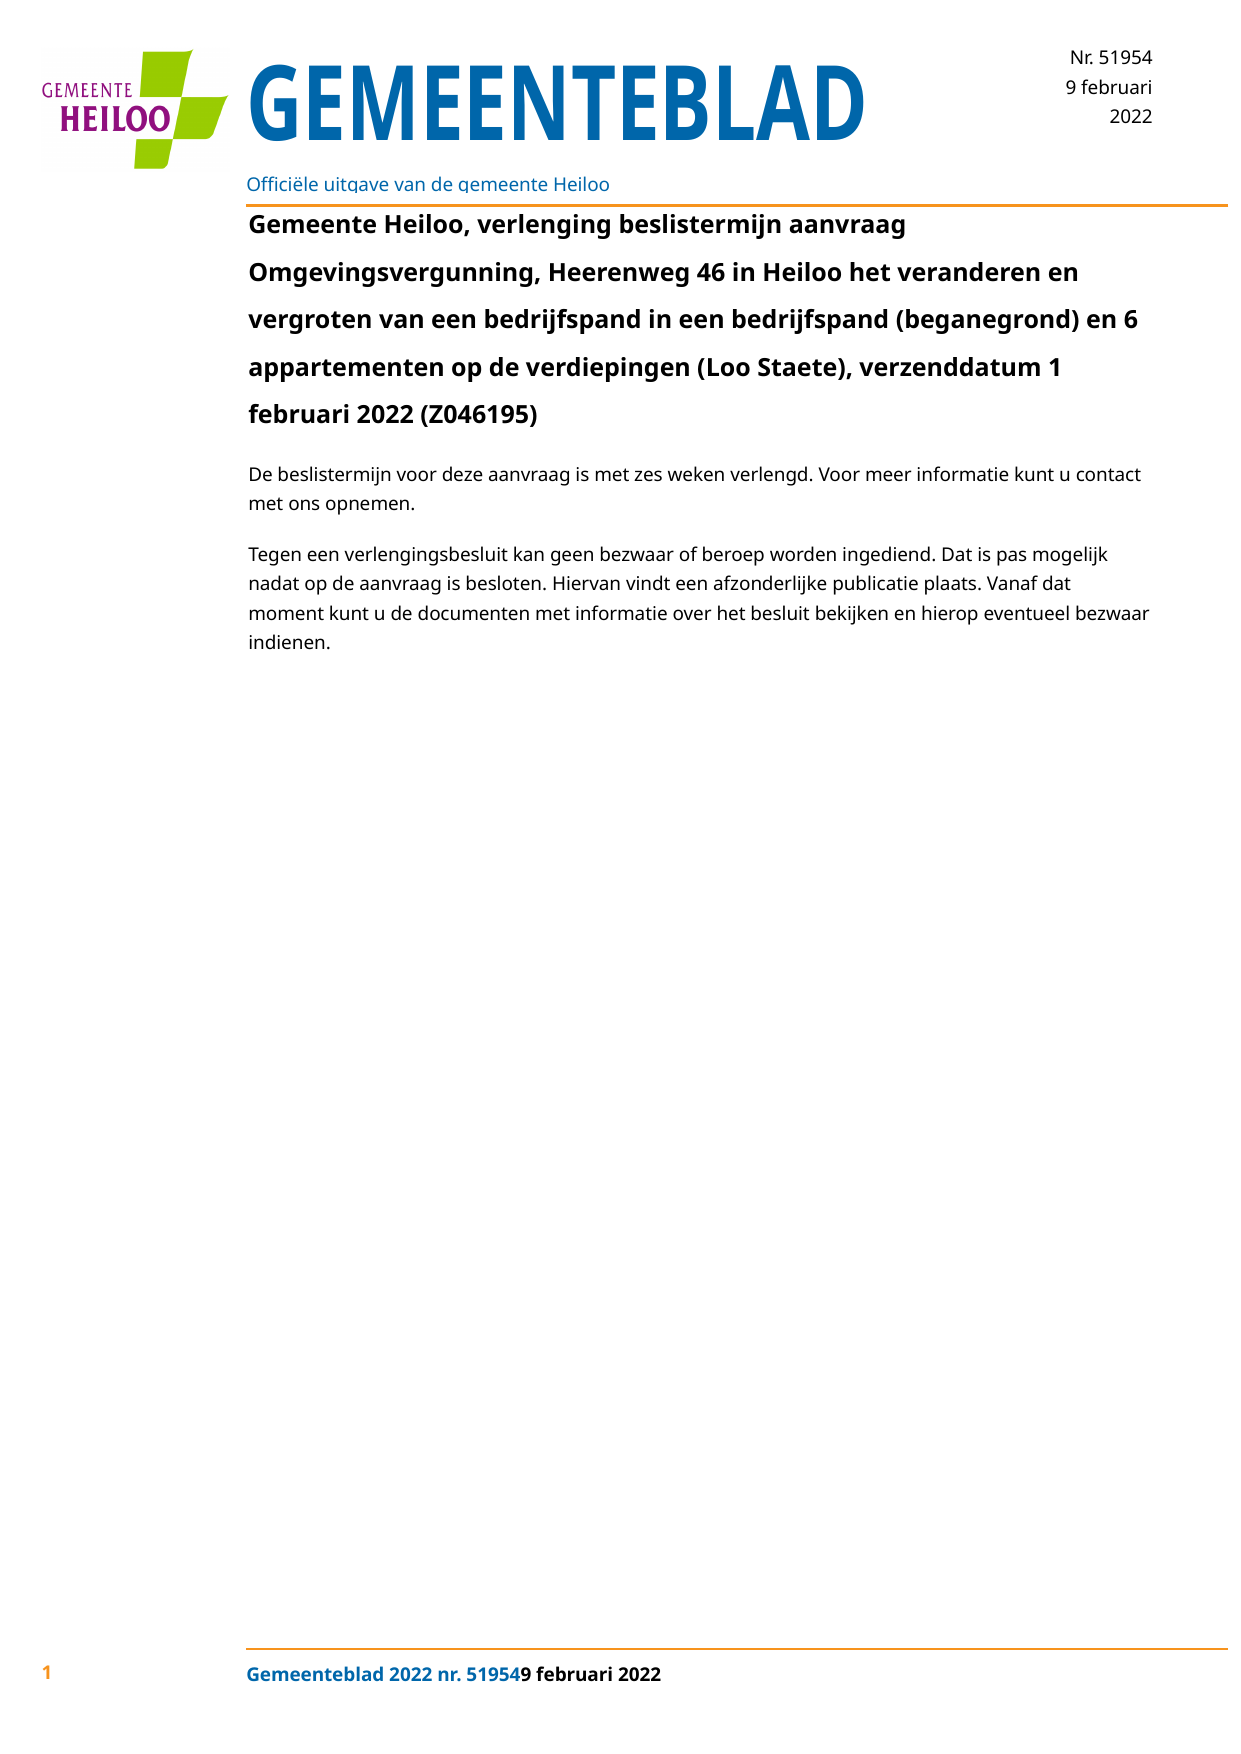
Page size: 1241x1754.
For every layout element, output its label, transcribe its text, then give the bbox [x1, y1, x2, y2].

text Gemeente Heiloo, verlenging beslistermijn aanvraag Omgevingsvergunning, Heerenweg 46 in Heiloo het veranderen en vergroten van een bedrijfspand in een bedrijfspand (beganegrond) en 6 appartementen op de verdiepingen (Loo Staete), verzenddatum 1 februari 2022 (Z046195) [248, 207, 1152, 431]
text De beslistermijn voor deze aanvraag is met zes weken verlengd. Voor meer informatie kunt u contact met ons opnemen. [248, 461, 1152, 516]
picture [41, 47, 231, 172]
text Tegen een verlengingsbesluit kan geen bezwaar of beroep worden ingediend. Dat is pas mogelijk nadat op de aanvraag is besloten. Hiervan vindt een afzonderlijke publicatie plaats. Vanaf dat moment kunt u de documenten met informatie over het besluit bekijken en hierop eventueel bezwaar indienen. [248, 541, 1152, 655]
